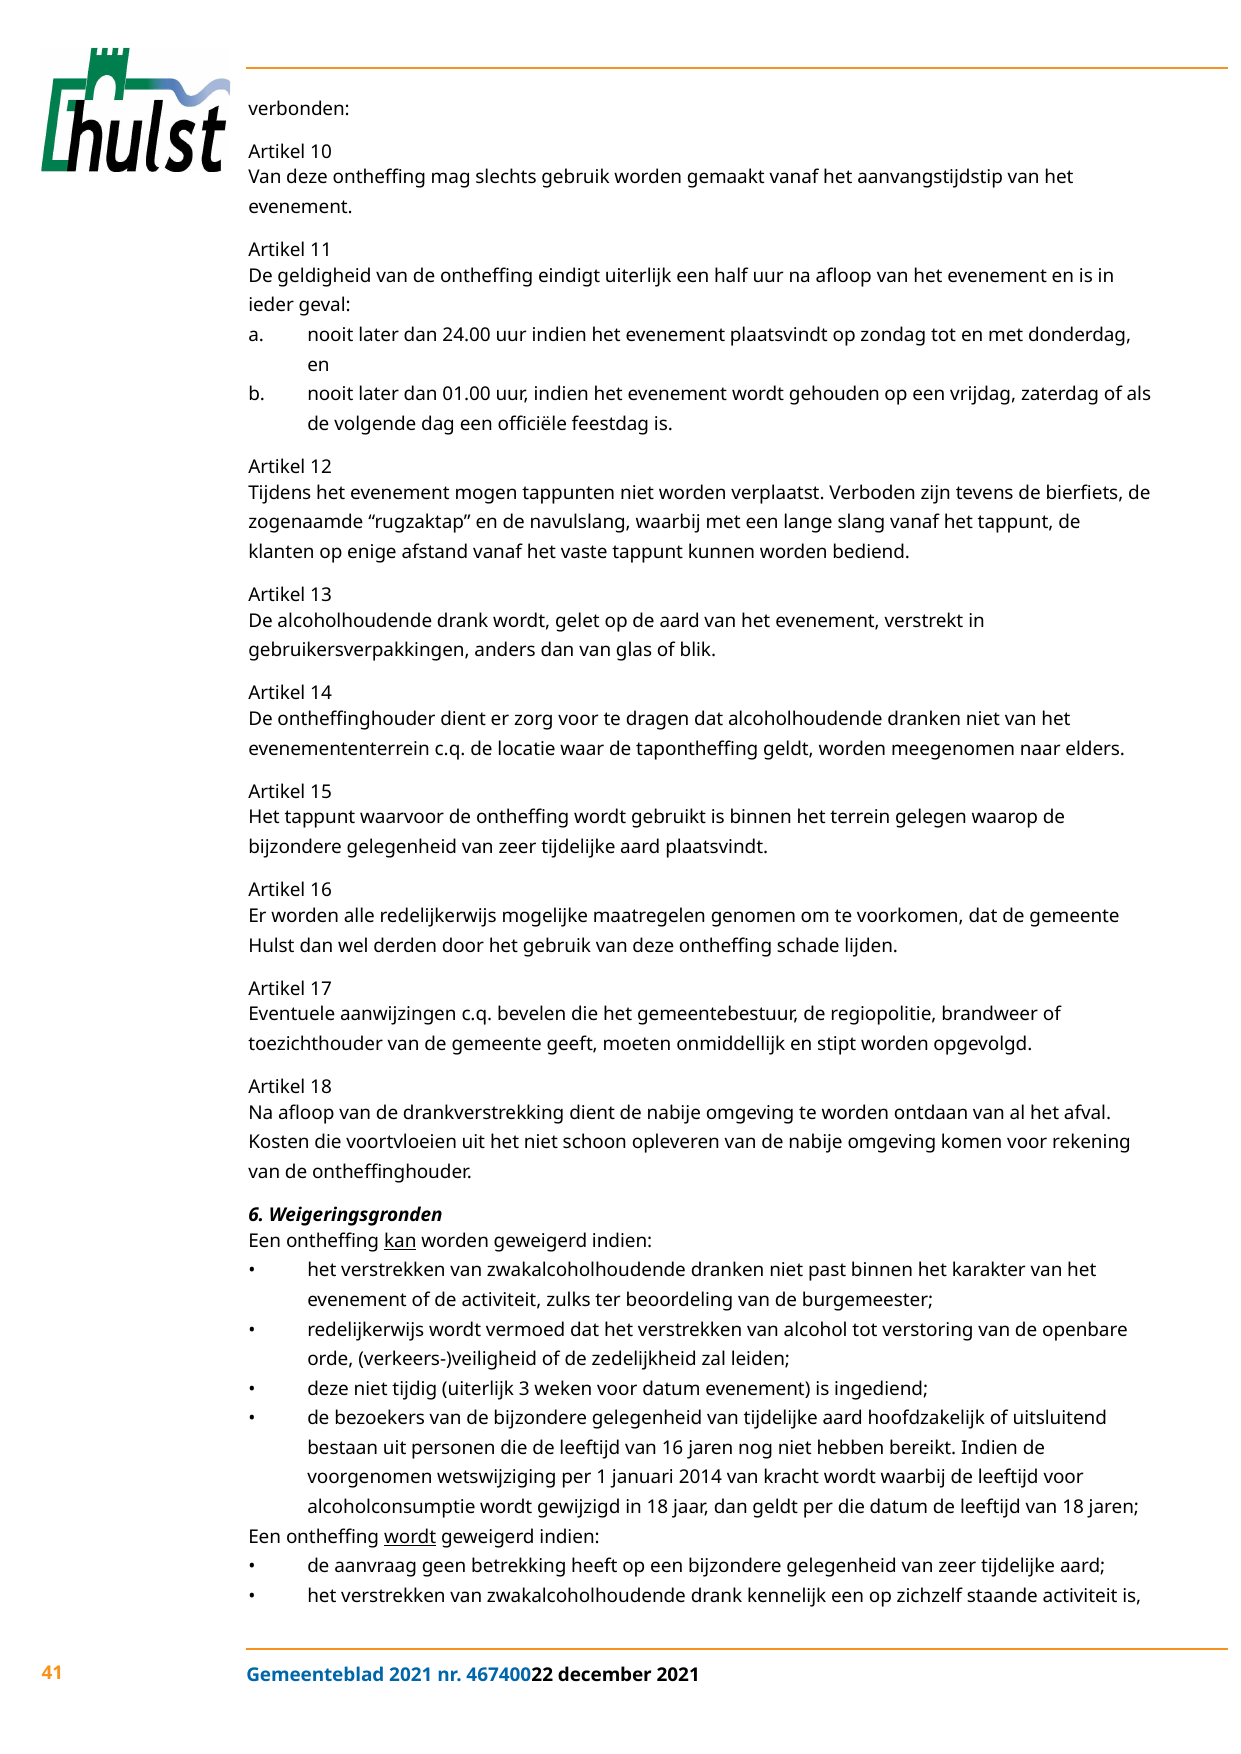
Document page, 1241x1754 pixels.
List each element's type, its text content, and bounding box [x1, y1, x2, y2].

text De ontheffinghouder dient er zorg voor te dragen dat alcoholhoudende dranken niet van het evenemententerrein c.q. de locatie waar de tapontheffing geldt, worden meegenomen naar elders. [248, 705, 1152, 761]
text Een ontheffing wordt geweigerd indien: [248, 1523, 1152, 1549]
text Artikel 10 [248, 138, 1152, 164]
list het verstrekken van zwakalcoholhoudende dranken niet past binnen het karakter van het evenement of de activiteit, zulks ter beoordeling van de burgemeester; [248, 1257, 1152, 1312]
list de bezoekers van de bijzondere gelegenheid van tijdelijke aard hoofdzakelijk of uitsluitend bestaan uit personen die de leeftijd van 16 jaren nog niet hebben bereikt. Indien de voorgenomen wetswijziging per 1 januari 2014 van kracht wordt waarbij de leeftijd voor alcoholconsumptie wordt gewijzigd in 18 jaar, dan geldt per die datum de leeftijd van 18 jaren; [248, 1404, 1152, 1519]
text 6. Weigeringsgronden [248, 1201, 1152, 1227]
text Er worden alle redelijkerwijs mogelijke maatregelen genomen om te voorkomen, dat de gemeente Hulst dan wel derden door het gebruik van deze ontheffing schade lijden. [248, 902, 1152, 957]
text Een ontheffing kan worden geweigerd indien: [248, 1227, 1152, 1253]
text Artikel 14 [248, 679, 1152, 705]
text Artikel 12 [248, 453, 1152, 479]
list redelijkerwijs wordt vermoed dat het verstrekken van alcohol tot verstoring van de openbare orde, (verkeers-)veiligheid of de zedelijkheid zal leiden; [248, 1316, 1152, 1371]
text Artikel 11 [248, 236, 1152, 262]
list nooit later dan 01.00 uur, indien het evenement wordt gehouden op een vrijdag, zaterdag of als de volgende dag een officiële feestdag is. [248, 380, 1152, 436]
text Artikel 15 [248, 778, 1152, 804]
text De geldigheid van de ontheffing eindigt uiterlijk een half uur na afloop van het evenement en is in ieder geval: [248, 262, 1152, 317]
text verbonden: [248, 95, 1152, 121]
text Eventuele aanwijzingen c.q. bevelen die het gemeentebestuur, de regiopolitie, brandweer of toezichthouder van de gemeente geeft, moeten onmiddellijk en stipt worden opgevolgd. [248, 1001, 1152, 1056]
text Artikel 17 [248, 975, 1152, 1001]
list het verstrekken van zwakalcoholhoudende drank kennelijk een op zichzelf staande activiteit is, [248, 1582, 1152, 1608]
list deze niet tijdig (uiterlijk 3 weken voor datum evenement) is ingediend; [248, 1375, 1152, 1401]
text Artikel 18 [248, 1073, 1152, 1099]
text Het tappunt waarvoor de ontheffing wordt gebruikt is binnen het terrein gelegen waarop de bijzondere gelegenheid van zeer tijdelijke aard plaatsvindt. [248, 804, 1152, 859]
list de aanvraag geen betrekking heeft op een bijzondere gelegenheid van zeer tijdelijke aard; [248, 1552, 1152, 1578]
text Tijdens het evenement mogen tappunten niet worden verplaatst. Verboden zijn tevens de bierfiets, de zogenaamde “rugzaktap” en de navulslang, waarbij met een lange slang vanaf het tappunt, de klanten op enige afstand vanaf het vaste tappunt kunnen worden bediend. [248, 479, 1152, 564]
text Artikel 13 [248, 581, 1152, 607]
list nooit later dan 24.00 uur indien het evenement plaatsvindt op zondag tot en met donderdag, en [248, 321, 1152, 377]
text Van deze ontheffing mag slechts gebruik worden gemaakt vanaf het aanvangstijdstip van het evenement. [248, 164, 1152, 219]
text De alcoholhoudende drank wordt, gelet op de aard van het evenement, verstrekt in gebruikersverpakkingen, anders dan van glas of blik. [248, 607, 1152, 662]
text Na afloop van de drankverstrekking dient de nabije omgeving te worden ontdaan van al het afval. Kosten die voortvloeien uit het niet schoon opleveren van de nabije omgeving komen voor rekening van de ontheffinghouder. [248, 1099, 1152, 1184]
text Artikel 16 [248, 876, 1152, 902]
picture [41, 47, 231, 172]
